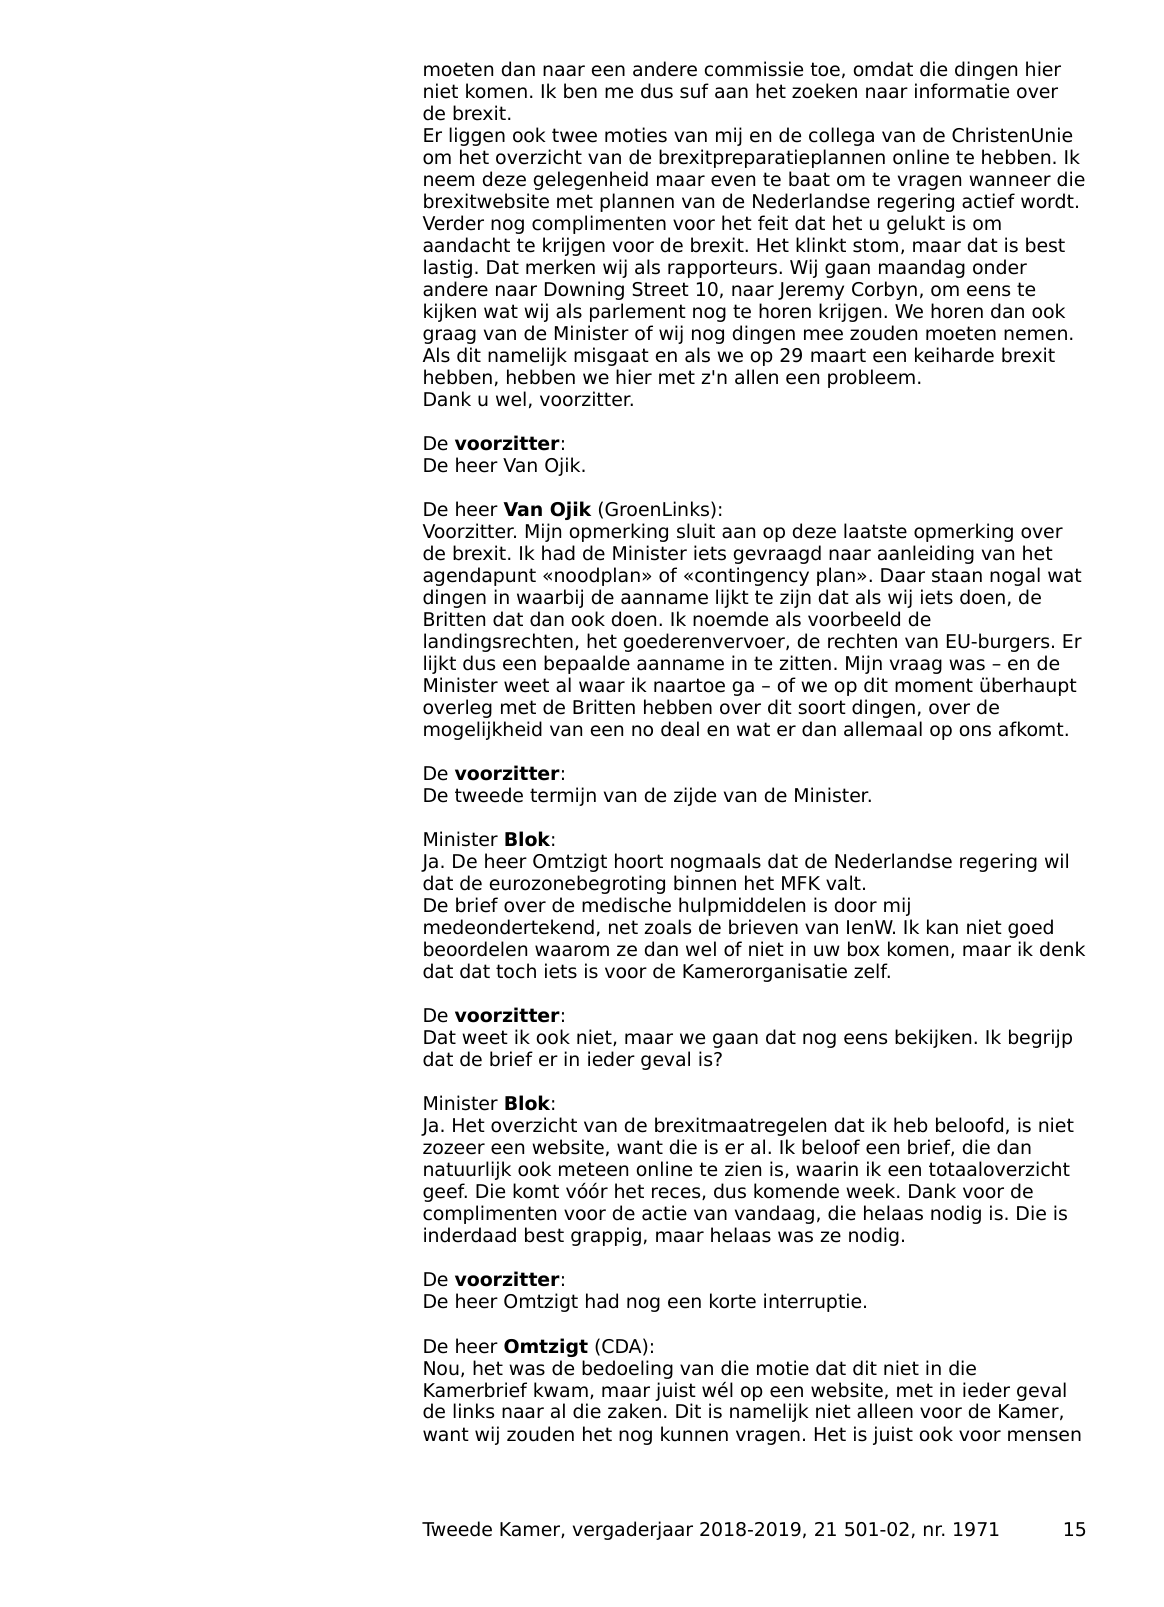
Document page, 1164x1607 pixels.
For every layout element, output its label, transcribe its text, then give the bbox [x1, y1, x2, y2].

text Dank u wel, voorzitter. [422, 389, 1087, 411]
text Dat weet ik ook niet, maar we gaan dat nog eens bekijken. Ik begrijp dat de brief er in ieder geval is? [422, 1027, 1087, 1071]
text De voorzitter: [422, 433, 1087, 455]
text De heer Van Ojik (GroenLinks): [422, 499, 1087, 521]
text Verder nog complimenten voor het feit dat het u gelukt is om aandacht te krijgen voor de brexit. Het klinkt stom, maar dat is best lastig. Dat merken wij als rapporteurs. Wij gaan maandag onder andere naar Downing Street 10, naar Jeremy Corbyn, om eens te kijken wat wij als parlement nog te horen krijgen. We horen dan ook graag van de Minister of wij nog dingen mee zouden moeten nemen. Als dit namelijk misgaat en als we op 29 maart een keiharde brexit hebben, hebben we hier met z'n allen een probleem. [422, 213, 1087, 389]
text De tweede termijn van de zijde van de Minister. [422, 785, 1087, 807]
text Nou, het was de bedoeling van die motie dat dit niet in die Kamerbrief kwam, maar juist wél op een website, met in ieder geval de links naar al die zaken. Dit is namelijk niet alleen voor de Kamer, want wij zouden het nog kunnen vragen. Het is juist ook voor mensen [422, 1357, 1087, 1445]
text Voorzitter. Mijn opmerking sluit aan op deze laatste opmerking over de brexit. Ik had de Minister iets gevraagd naar aanleiding van het agendapunt «noodplan» of «contingency plan». Daar staan nogal wat dingen in waarbij de aanname lijkt te zijn dat als wij iets doen, de Britten dat dan ook doen. Ik noemde als voorbeeld de landingsrechten, het goederenvervoer, de rechten van EU-burgers. Er lijkt dus een bepaalde aanname in te zitten. Mijn vraag was – en de Minister weet al waar ik naartoe ga – of we op dit moment überhaupt overleg met de Britten hebben over dit soort dingen, over de mogelijkheid van een no deal en wat er dan allemaal op ons afkomt. [422, 521, 1087, 741]
text De voorzitter: [422, 1269, 1087, 1291]
text De voorzitter: [422, 1005, 1087, 1027]
text Minister Blok: [422, 829, 1087, 851]
text De heer Van Ojik. [422, 455, 1087, 477]
text Ja. Het overzicht van de brexitmaatregelen dat ik heb beloofd, is niet zozeer een website, want die is er al. Ik beloof een brief, die dan natuurlijk ook meteen online te zien is, waarin ik een totaaloverzicht geef. Die komt vóór het reces, dus komende week. Dank voor de complimenten voor de actie van vandaag, die helaas nodig is. Die is inderdaad best grappig, maar helaas was ze nodig. [422, 1115, 1087, 1247]
text De heer Omtzigt (CDA): [422, 1336, 1087, 1357]
text De brief over de medische hulpmiddelen is door mij medeondertekend, net zoals de brieven van IenW. Ik kan niet goed beoordelen waarom ze dan wel of niet in uw box komen, maar ik denk dat dat toch iets is voor de Kamerorganisatie zelf. [422, 895, 1087, 983]
text Ja. De heer Omtzigt hoort nogmaals dat de Nederlandse regering wil dat de eurozonebegroting binnen het MFK valt. [422, 851, 1087, 895]
text De heer Omtzigt had nog een korte interruptie. [422, 1291, 1087, 1313]
text De voorzitter: [422, 763, 1087, 785]
text moeten dan naar een andere commissie toe, omdat die dingen hier niet komen. Ik ben me dus suf aan het zoeken naar informatie over de brexit. [422, 59, 1087, 125]
text Minister Blok: [422, 1093, 1087, 1115]
text Er liggen ook twee moties van mij en de collega van de ChristenUnie om het overzicht van de brexitpreparatieplannen online te hebben. Ik neem deze gelegenheid maar even te baat om te vragen wanneer die brexitwebsite met plannen van de Nederlandse regering actief wordt. [422, 125, 1087, 213]
